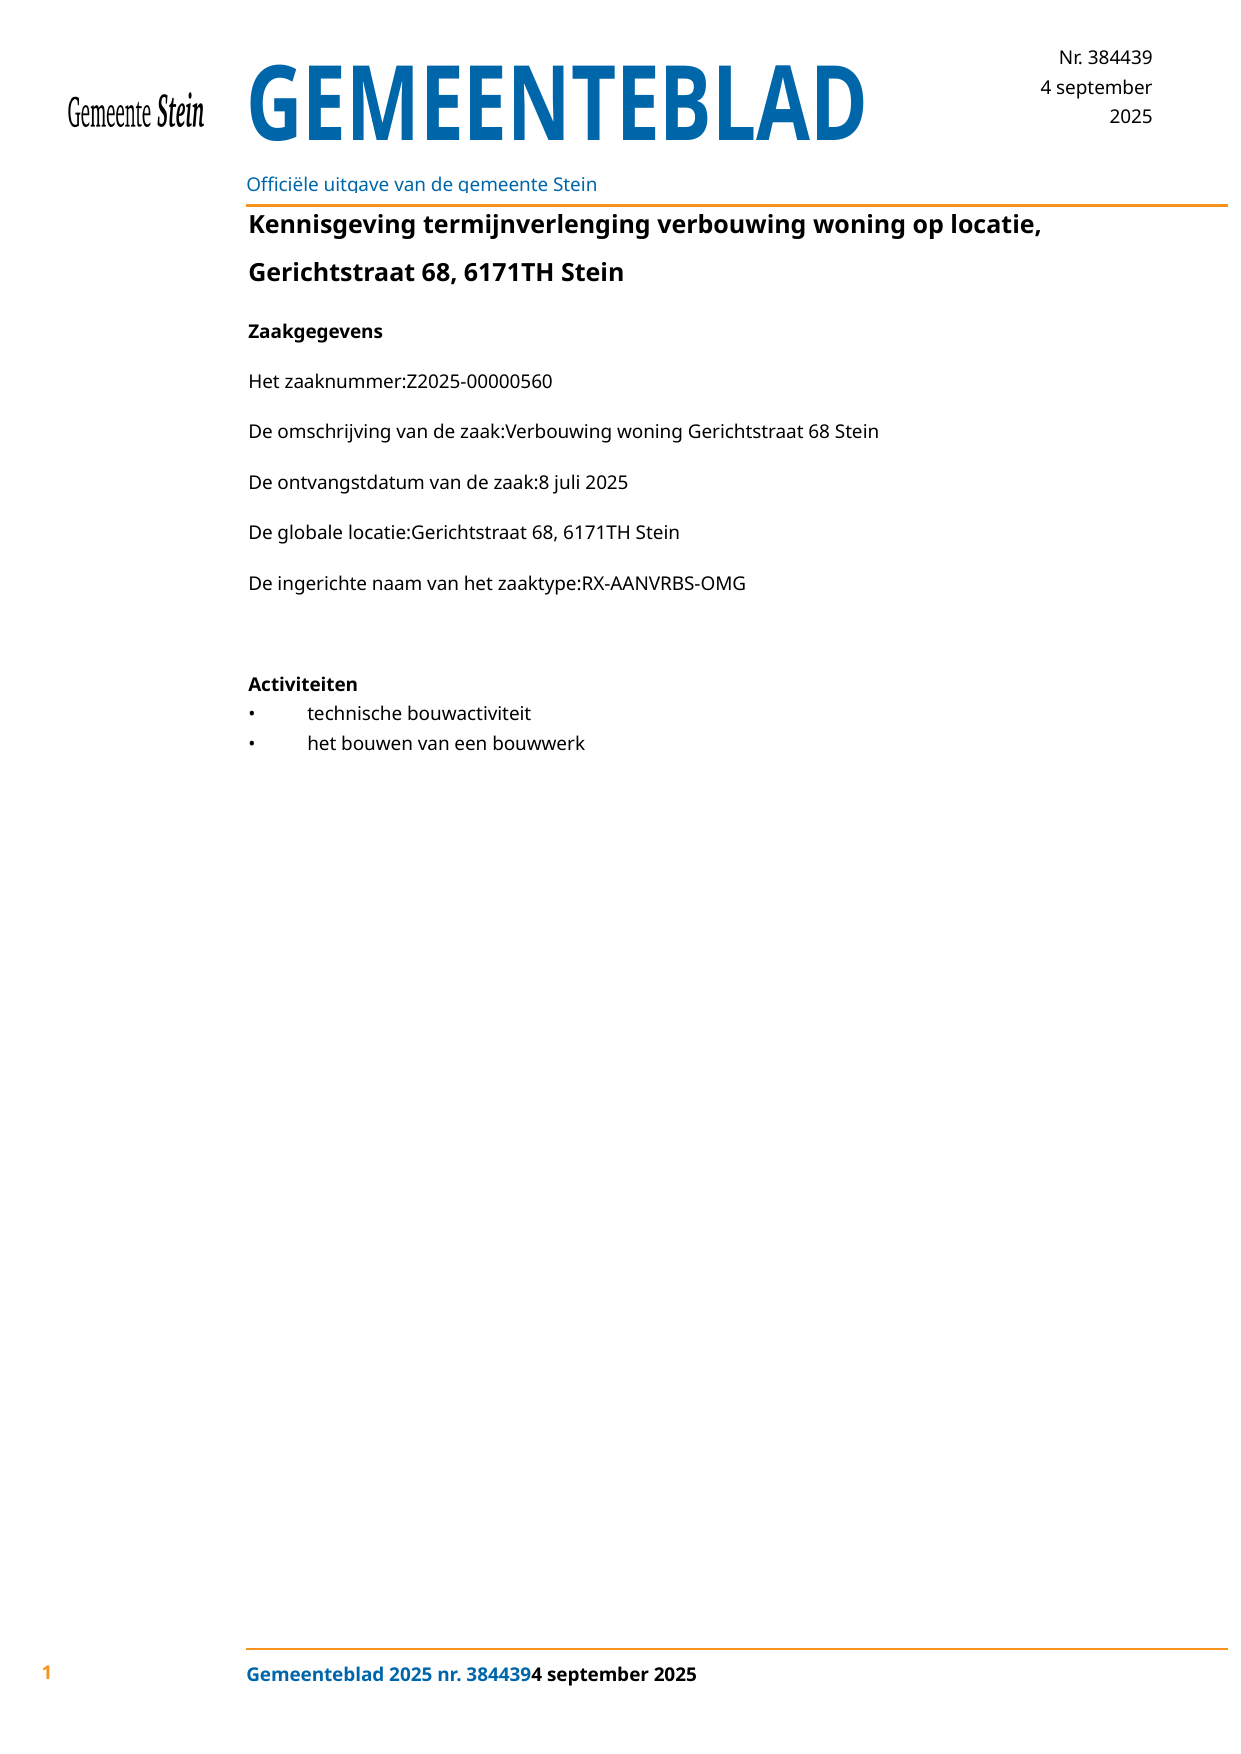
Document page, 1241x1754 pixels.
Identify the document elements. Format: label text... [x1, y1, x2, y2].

text De omschrijving van de zaak:Verbouwing woning Gerichtstraat 68 Stein [248, 419, 1152, 444]
picture [41, 47, 231, 172]
text Het zaaknummer:Z2025-00000560 [248, 368, 1152, 394]
text De ingerichte naam van het zaaktype:RX-AANVRBS-OMG [248, 570, 1152, 596]
text Zaakgegevens [248, 318, 1152, 344]
text De ontvangstdatum van de zaak:8 juli 2025 [248, 469, 1152, 495]
text Kennisgeving termijnverlenging verbouwing woning op locatie, Gerichtstraat 68, 6171TH Stein [248, 207, 1152, 288]
text De globale locatie:Gerichtstraat 68, 6171TH Stein [248, 519, 1152, 545]
list het bouwen van een bouwwerk [248, 730, 1152, 756]
text Activiteiten [248, 671, 1152, 697]
list technische bouwactiviteit [248, 700, 1152, 726]
